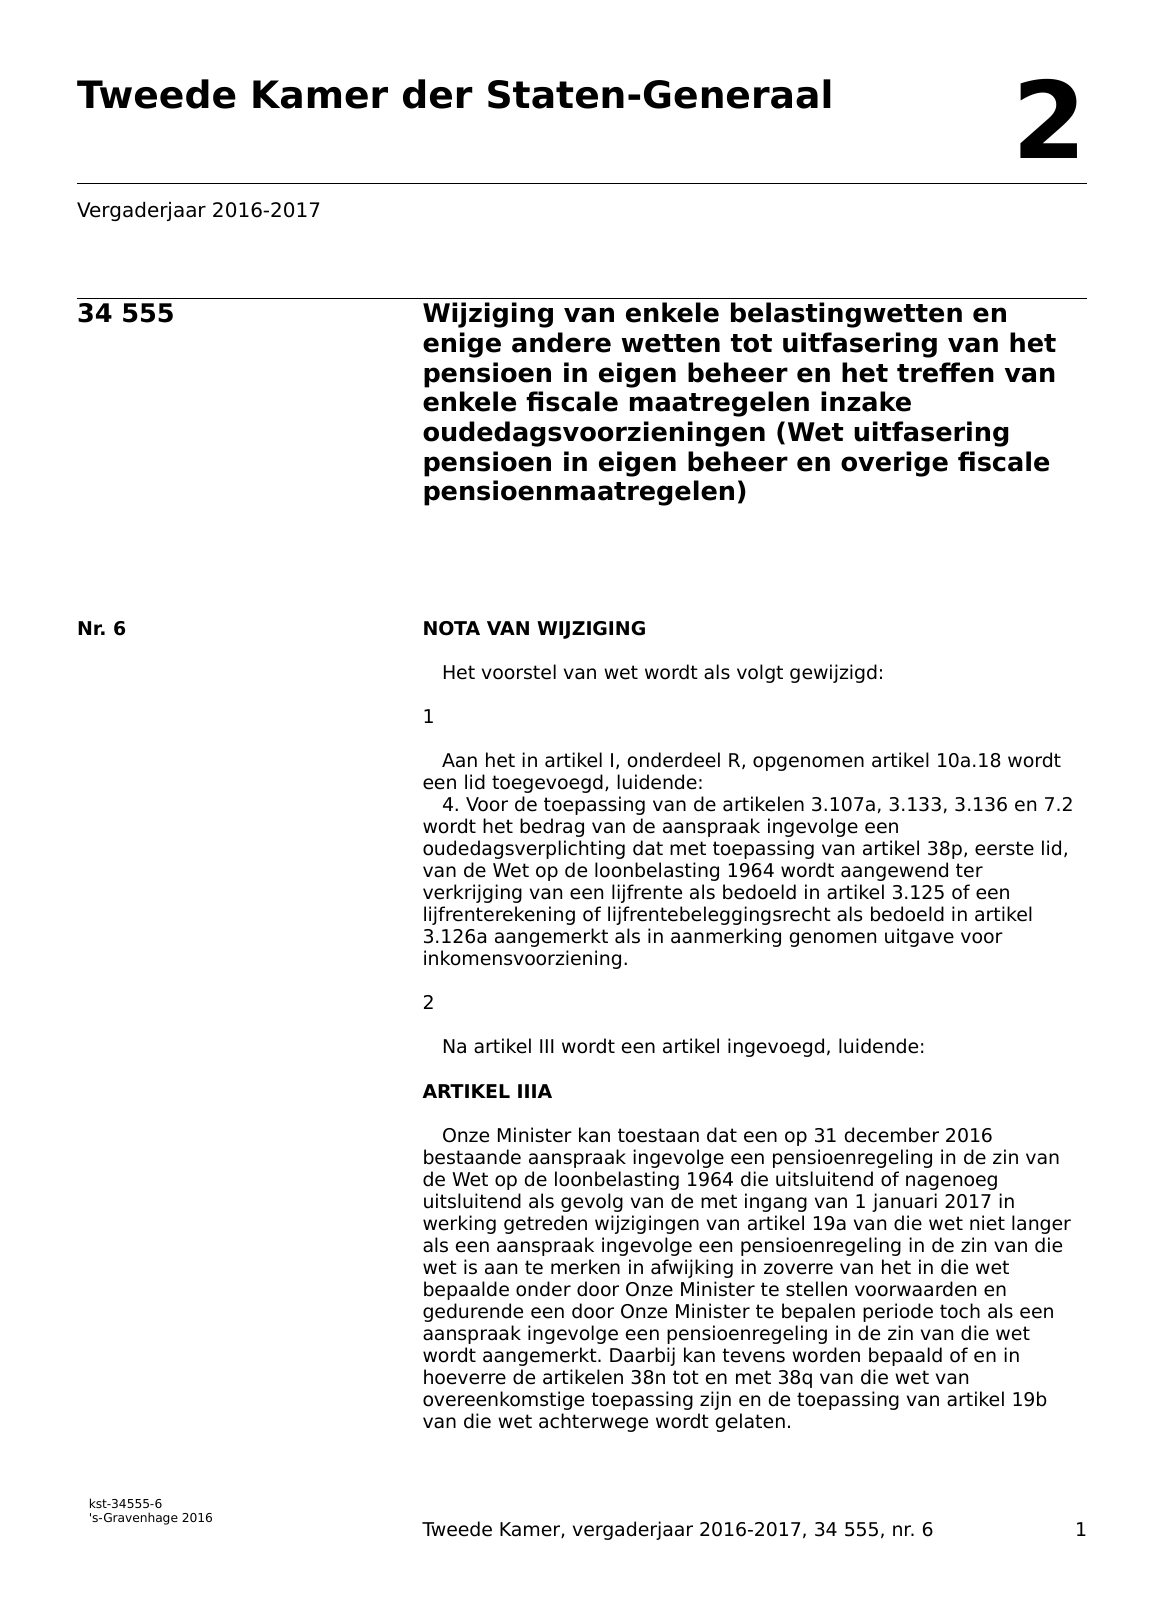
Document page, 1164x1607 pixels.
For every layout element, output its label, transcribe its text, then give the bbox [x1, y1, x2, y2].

text Aan het in artikel I, onderdeel R, opgenomen artikel 10a.18 wordt een lid toegevoegd, luidende: [422, 750, 1087, 794]
table_header 2 [886, 59, 1087, 183]
subtitle Nr. 6 NOTA VAN WIJZIGING [77, 618, 1087, 640]
text 's-Gravenhage 2016 [88, 1511, 323, 1525]
subtitle 1 [422, 706, 1087, 728]
subtitle 2 [422, 992, 1087, 1014]
subtitle ARTIKEL IIIA [422, 1081, 1087, 1103]
table_cell Vergaderjaar 2016-2017 [77, 184, 1087, 298]
text Na artikel III wordt een artikel ingevoegd, luidende: [422, 1036, 1087, 1058]
text Onze Minister kan toestaan dat een op 31 december 2016 bestaande aanspraak ingevolge een pensioenregeling in de zin van de Wet op de loonbelasting 1964 die uitsluitend of nagenoeg uitsluitend als gevolg van de met ingang van 1 januari 2017 in werking getreden wijzigingen van artikel 19a van die wet niet langer als een aanspraak ingevolge een pensioenregeling in de zin van die wet is aan te merken in afwijking in zoverre van het in die wet bepaalde onder door Onze Minister te stellen voorwaarden en gedurende een door Onze Minister te bepalen periode toch als een aanspraak ingevolge een pensioenregeling in de zin van die wet wordt aangemerkt. Daarbij kan tevens worden bepaald of en in hoeverre de artikelen 38n tot en met 38q van die wet van overeenkomstige toepassing zijn en de toepassing van artikel 19b van die wet achterwege wordt gelaten. [422, 1125, 1087, 1432]
text kst-34555-6 [88, 1497, 323, 1511]
text Het voorstel van wet wordt als volgt gewijzigd: [422, 662, 1087, 684]
text 4. Voor de toepassing van de artikelen 3.107a, 3.133, 3.136 en 7.2 wordt het bedrag van de aanspraak ingevolge een oudedagsverplichting dat met toepassing van artikel 38p, eerste lid, van de Wet op de loonbelasting 1964 wordt aangewend ter verkrijging van een lijfrente als bedoeld in artikel 3.125 of een lijfrenterekening of lijfrentebeleggingsrecht als bedoeld in artikel 3.126a aangemerkt als in aanmerking genomen uitgave voor inkomensvoorziening. [422, 794, 1087, 970]
subtitle 34 555 Wijziging van enkele belastingwetten en enige andere wetten tot uitfasering van het pensioen in eigen beheer en het treffen van enkele fiscale maatregelen inzake oudedagsvoorzieningen (Wet uitfasering pensioen in eigen beheer en overige fiscale pensioenmaatregelen) [77, 299, 1087, 507]
table_header Tweede Kamer der Staten-Generaal [77, 59, 886, 183]
